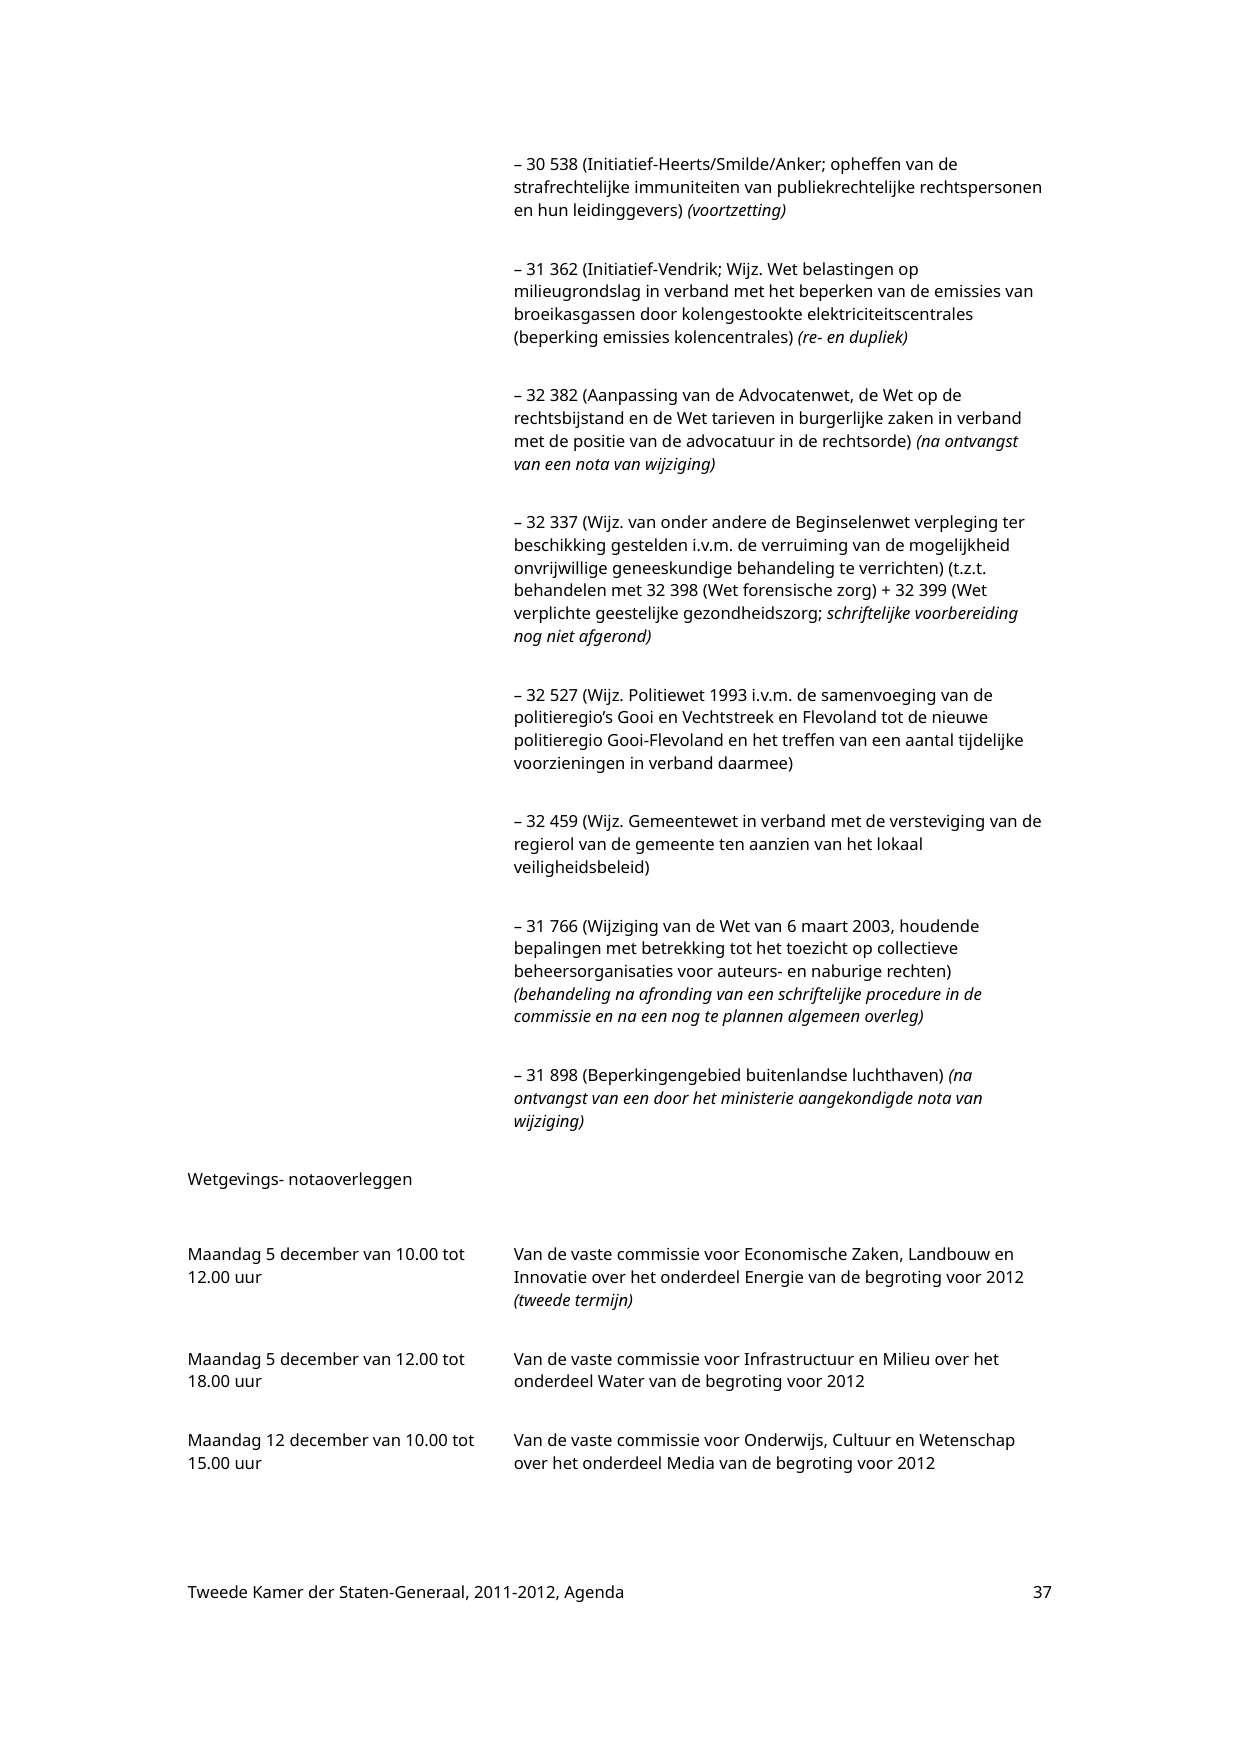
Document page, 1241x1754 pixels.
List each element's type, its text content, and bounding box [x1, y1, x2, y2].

table_cell Van de vaste commissie voor Infrastructuur en Milieu over het onderdeel Water van de begroting voor 2012 [510, 1344, 1053, 1426]
table_header [510, 1165, 1053, 1240]
table_cell Van de vaste commissie voor Onderwijs, Cultuur en Wetenschap over het onderdeel Media van de begroting voor 2012 [510, 1426, 1053, 1507]
table_cell [188, 150, 490, 254]
table_cell – 32 337 (Wijz. van onder andere de Beginselenwet verpleging ter beschikking gestelden i.v.m. de verruiming van de mogelijkheid onvrijwillige geneeskundige behandeling te verrichten) (t.z.t. behandelen met 32 398 (Wet forensische zorg) + 32 399 (Wet verplichte geestelijke gezondheidszorg; schriftelijke voorbereiding nog niet afgerond) [510, 508, 1053, 680]
table_cell [490, 1344, 510, 1426]
table_cell – 31 766 (Wijziging van de Wet van 6 maart 2003, houdende bepalingen met betrekking tot het toezicht op collectieve beheersorganisaties voor auteurs- en naburige rechten) (behandeling na afronding van een schriftelijke procedure in de commissie en na een nog te plannen algemeen overleg) [510, 911, 1053, 1061]
table_cell Maandag 5 december van 10.00 tot 12.00 uur [188, 1240, 490, 1344]
table_cell [188, 807, 490, 911]
table_cell [490, 254, 510, 381]
table_cell [188, 381, 490, 508]
table_cell – 32 382 (Aanpassing van de Advocatenwet, de Wet op de rechtsbijstand en de Wet tarieven in burgerlijke zaken in verband met de positie van de advocatuur in de rechtsorde) (na ontvangst van een nota van wijziging) [510, 381, 1053, 508]
table_cell [188, 508, 490, 680]
table_cell [490, 1426, 510, 1507]
table_cell [188, 254, 490, 381]
table_cell – 32 459 (Wijz. Gemeentewet in verband met de versteviging van de regierol van de gemeente ten aanzien van het lokaal veiligheidsbeleid) [510, 807, 1053, 911]
table_cell [490, 680, 510, 807]
table_cell [490, 508, 510, 680]
table_cell [490, 150, 510, 254]
table_cell [188, 1061, 490, 1165]
table_cell [188, 911, 490, 1061]
table_cell [490, 807, 510, 911]
table_cell – 31 898 (Beperkingengebied buitenlandse luchthaven) (na ontvangst van een door het ministerie aangekondigde nota van wijziging) [510, 1061, 1053, 1165]
table_cell [490, 911, 510, 1061]
table_cell – 31 362 (Initiatief-Vendrik; Wijz. Wet belastingen op milieugrondslag in verband met het beperken van de emissies van broeikasgassen door kolengestookte elektriciteitscentrales (beperking emissies kolencentrales) (re- en dupliek) [510, 254, 1053, 381]
table_cell [490, 1061, 510, 1165]
table_header [490, 1165, 510, 1240]
table_cell Maandag 12 december van 10.00 tot 15.00 uur [188, 1426, 490, 1507]
table_cell [490, 1240, 510, 1344]
table_cell Van de vaste commissie voor Economische Zaken, Landbouw en Innovatie over het onderdeel Energie van de begroting voor 2012 (tweede termijn) [510, 1240, 1053, 1344]
table_header Wetgevings- notaoverleggen [188, 1165, 490, 1240]
table_cell Maandag 5 december van 12.00 tot 18.00 uur [188, 1344, 490, 1426]
table_cell – 30 538 (Initiatief-Heerts/Smilde/Anker; opheffen van de strafrechtelijke immuniteiten van publiekrechtelijke rechtspersonen en hun leidinggevers) (voortzetting) [510, 150, 1053, 254]
table_cell [188, 680, 490, 807]
table_cell [490, 381, 510, 508]
table_cell – 32 527 (Wijz. Politiewet 1993 i.v.m. de samenvoeging van de politieregio’s Gooi en Vechtstreek en Flevoland tot de nieuwe politieregio Gooi-Flevoland en het treffen van een aantal tijdelijke voorzieningen in verband daarmee) [510, 680, 1053, 807]
